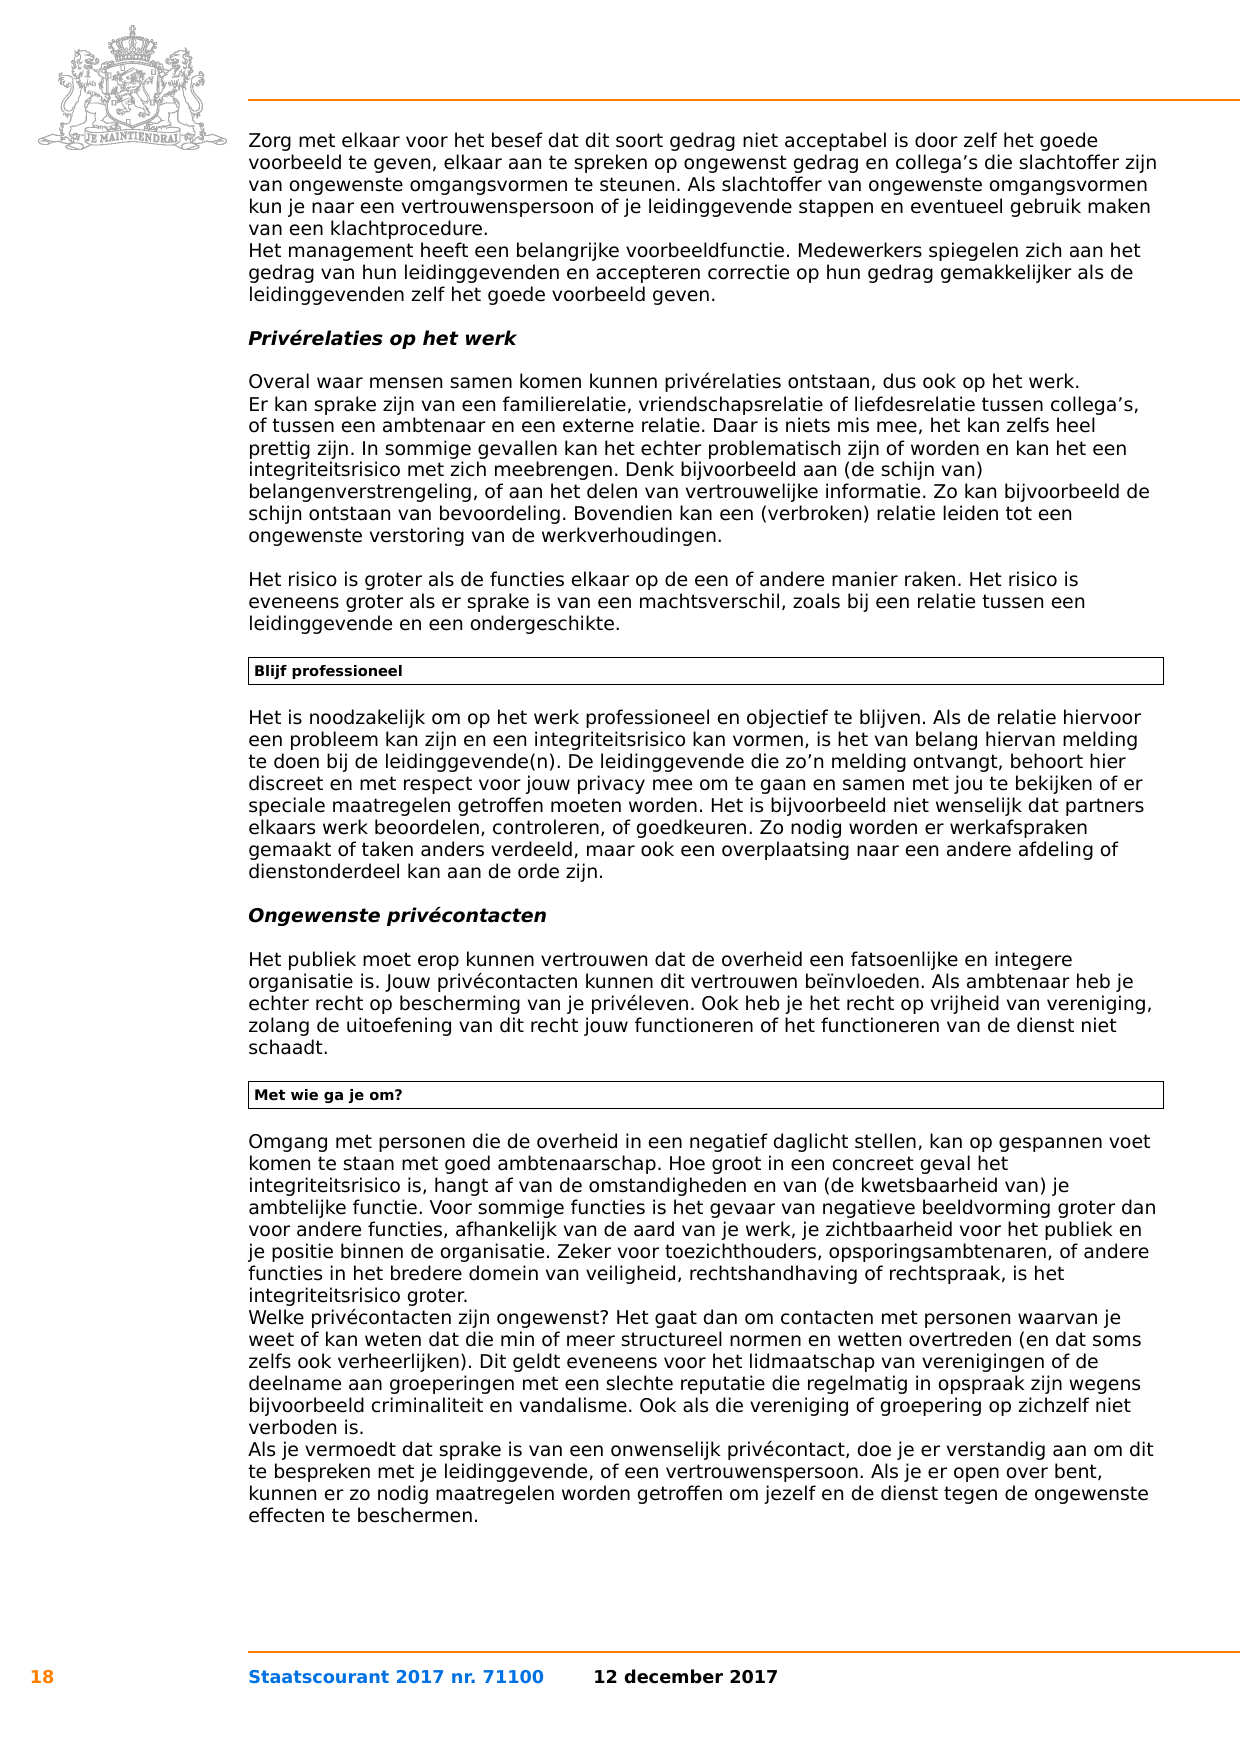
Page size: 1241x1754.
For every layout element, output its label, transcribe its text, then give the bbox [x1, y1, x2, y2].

table_header Blijf professioneel [249, 658, 1163, 684]
text Overal waar mensen samen komen kunnen privérelaties ontstaan, dus ook op het werk. [248, 371, 1163, 393]
text Het management heeft een belangrijke voorbeeldfunctie. Medewerkers spiegelen zich aan het gedrag van hun leidinggevenden en accepteren correctie op hun gedrag gemakkelijker als de leidinggevenden zelf het goede voorbeeld geven. [248, 240, 1163, 306]
text Het publiek moet erop kunnen vertrouwen dat de overheid een fatsoenlijke en integere organisatie is. Jouw privécontacten kunnen dit vertrouwen beïnvloeden. Als ambtenaar heb je echter recht op bescherming van je privéleven. Ook heb je het recht op vrijheid van vereniging, zolang de uitoefening van dit recht jouw functioneren of het functioneren van de dienst niet schaadt. [248, 949, 1163, 1059]
picture [38, 25, 227, 150]
table_header Met wie ga je om? [249, 1082, 1163, 1108]
text Er kan sprake zijn van een familierelatie, vriendschapsrelatie of liefdesrelatie tussen collega’s, of tussen een ambtenaar en een externe relatie. Daar is niets mis mee, het kan zelfs heel prettig zijn. In sommige gevallen kan het echter problematisch zijn of worden en kan het een integriteitsrisico met zich meebrengen. Denk bijvoorbeeld aan (de schijn van) belangenverstrengeling, of aan het delen van vertrouwelijke informatie. Zo kan bijvoorbeeld de schijn ontstaan van bevoordeling. Bovendien kan een (verbroken) relatie leiden tot een ongewenste verstoring van de werkverhoudingen. [248, 393, 1163, 547]
text Welke privécontacten zijn ongewenst? Het gaat dan om contacten met personen waarvan je weet of kan weten dat die min of meer structureel normen en wetten overtreden (en dat soms zelfs ook verheerlijken). Dit geldt eveneens voor het lidmaatschap van verenigingen of de deelname aan groeperingen met een slechte reputatie die regelmatig in opspraak zijn wegens bijvoorbeeld criminaliteit en vandalisme. Ook als die vereniging of groepering op zichzelf niet verboden is. [248, 1307, 1163, 1439]
text Zorg met elkaar voor het besef dat dit soort gedrag niet acceptabel is door zelf het goede voorbeeld te geven, elkaar aan te spreken op ongewenst gedrag en collega’s die slachtoffer zijn van ongewenste omgangsvormen te steunen. Als slachtoffer van ongewenste omgangsvormen kun je naar een vertrouwenspersoon of je leidinggevende stappen en eventueel gebruik maken van een klachtprocedure. [248, 130, 1163, 240]
text Het risico is groter als de functies elkaar op de een of andere manier raken. Het risico is eveneens groter als er sprake is van een machtsverschil, zoals bij een relatie tussen een leidinggevende en een ondergeschikte. [248, 569, 1163, 635]
subtitle Ongewenste privécontacten [248, 905, 1163, 927]
text Het is noodzakelijk om op het werk professioneel en objectief te blijven. Als de relatie hiervoor een probleem kan zijn en een integriteitsrisico kan vormen, is het van belang hiervan melding te doen bij de leidinggevende(n). De leidinggevende die zo’n melding ontvangt, behoort hier discreet en met respect voor jouw privacy mee om te gaan en samen met jou te bekijken of er speciale maatregelen getroffen moeten worden. Het is bijvoorbeeld niet wenselijk dat partners elkaars werk beoordelen, controleren, of goedkeuren. Zo nodig worden er werkafspraken gemaakt of taken anders verdeeld, maar ook een overplaatsing naar een andere afdeling of dienstonderdeel kan aan de orde zijn. [248, 707, 1163, 883]
subtitle Privérelaties op het werk [248, 328, 1163, 349]
text Als je vermoedt dat sprake is van een onwenselijk privécontact, doe je er verstandig aan om dit te bespreken met je leidinggevende, of een vertrouwenspersoon. Als je er open over bent, kunnen er zo nodig maatregelen worden getroffen om jezelf en de dienst tegen de ongewenste effecten te beschermen. [248, 1439, 1163, 1527]
text Omgang met personen die de overheid in een negatief daglicht stellen, kan op gespannen voet komen te staan met goed ambtenaarschap. Hoe groot in een concreet geval het integriteitsrisico is, hangt af van de omstandigheden en van (de kwetsbaarheid van) je ambtelijke functie. Voor sommige functies is het gevaar van negatieve beeldvorming groter dan voor andere functies, afhankelijk van de aard van je werk, je zichtbaarheid voor het publiek en je positie binnen de organisatie. Zeker voor toezichthouders, opsporingsambtenaren, of andere functies in het bredere domein van veiligheid, rechtshandhaving of rechtspraak, is het integriteitsrisico groter. [248, 1131, 1163, 1307]
